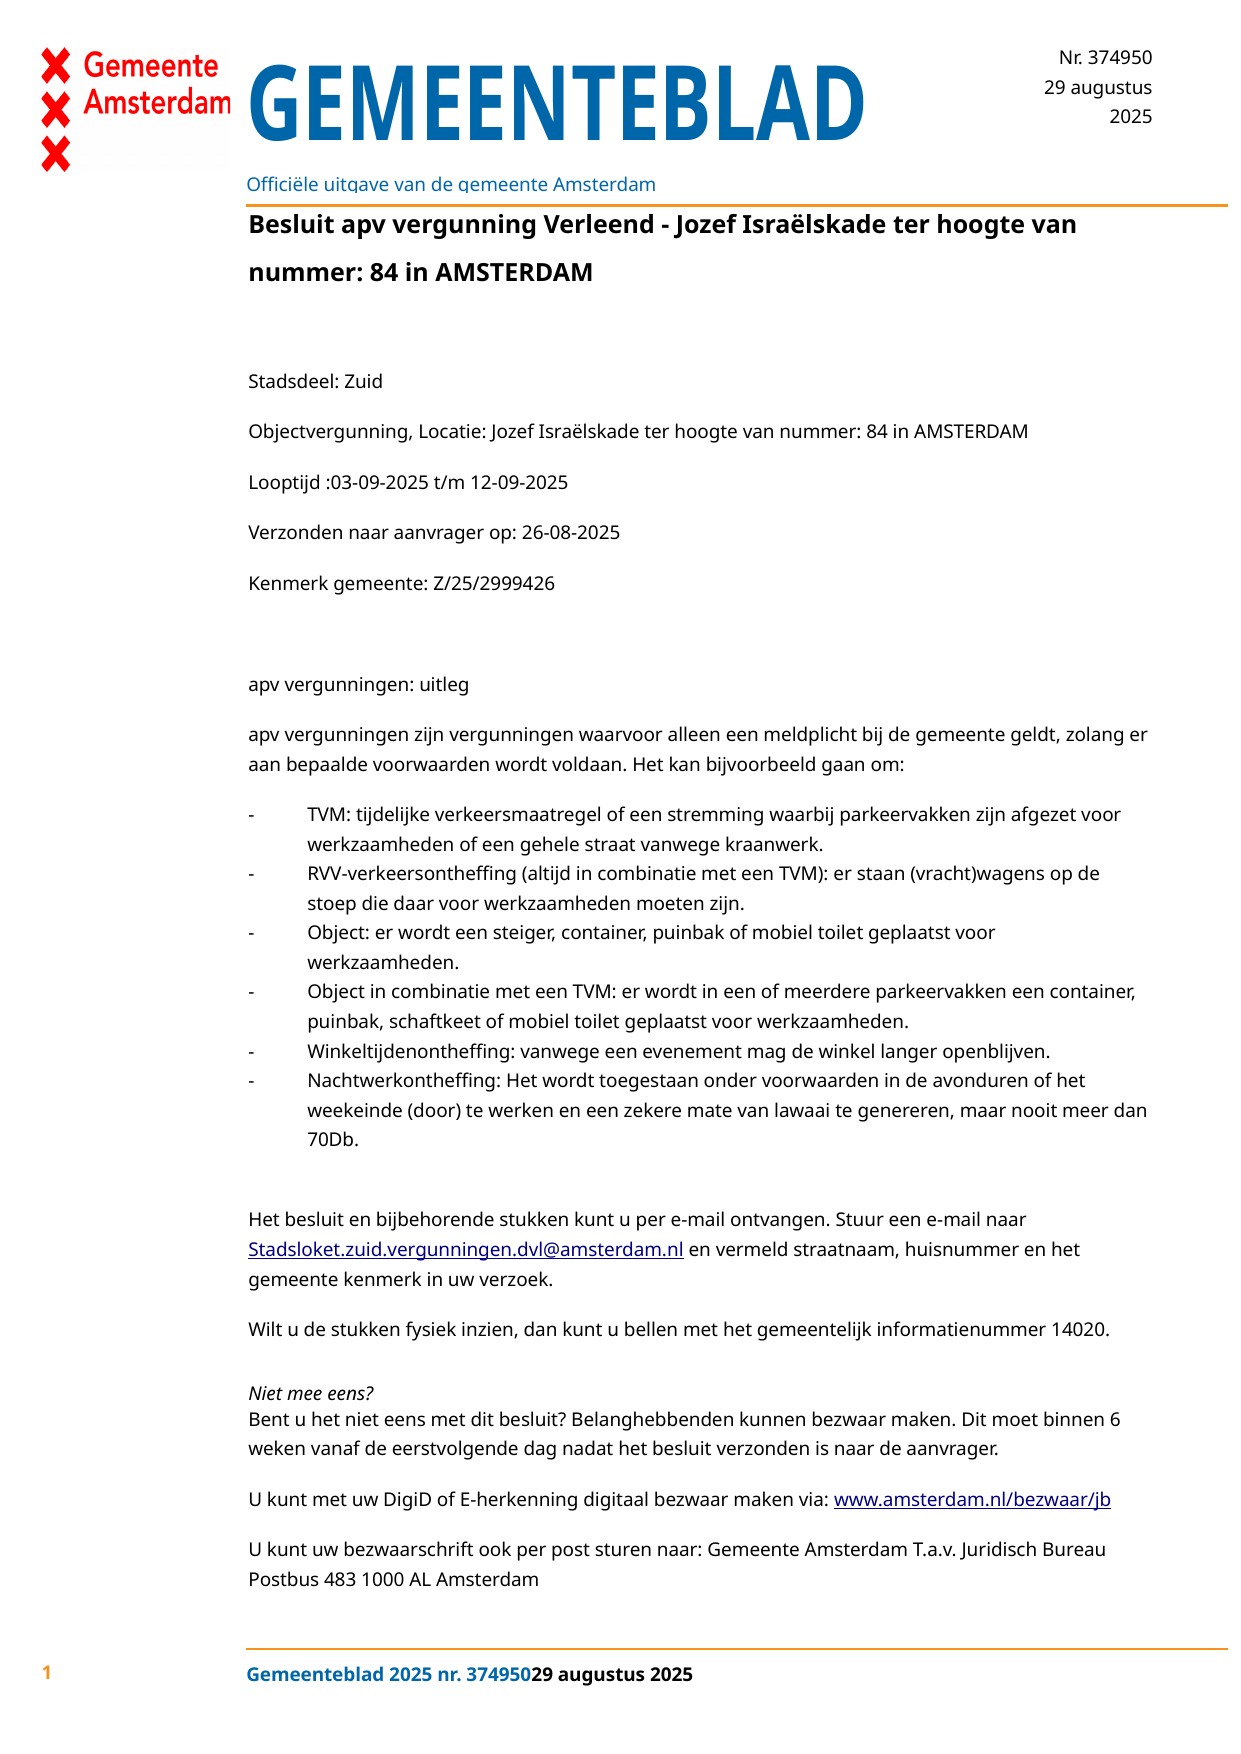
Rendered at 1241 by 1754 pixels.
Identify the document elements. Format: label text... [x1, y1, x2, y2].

text Niet mee eens? [248, 1380, 1152, 1406]
list RVV-verkeersontheffing (altijd in combinatie met een TVM): er staan (vracht)wagens op de stoep die daar voor werkzaamheden moeten zijn. [248, 860, 1152, 916]
text Kenmerk gemeente: Z/25/2999426 [248, 570, 1152, 596]
list Object: er wordt een steiger, container, puinbak of mobiel toilet geplaatst voor werkzaamheden. [248, 919, 1152, 975]
list TVM: tijdelijke verkeersmaatregel of een stremming waarbij parkeervakken zijn afgezet voor werkzaamheden of een gehele straat vanwege kraanwerk. [248, 801, 1152, 857]
text apv vergunningen zijn vergunningen waarvoor alleen een meldplicht bij de gemeente geldt, zolang er aan bepaalde voorwaarden wordt voldaan. Het kan bijvoorbeeld gaan om: [248, 721, 1152, 777]
text Looptijd :03-09-2025 t/m 12-09-2025 [248, 469, 1152, 495]
text Verzonden naar aanvrager op: 26-08-2025 [248, 519, 1152, 545]
list Nachtwerkontheffing: Het wordt toegestaan onder voorwaarden in de avonduren of het weekeinde (door) te werken en een zekere mate van lawaai te genereren, maar nooit meer dan 70Db. [248, 1067, 1152, 1152]
text U kunt uw bezwaarschrift ook per post sturen naar: Gemeente Amsterdam T.a.v. Juridisch Bureau Postbus 483 1000 AL Amsterdam [248, 1536, 1152, 1592]
text Stadsdeel: Zuid [248, 368, 1152, 394]
picture [41, 47, 231, 172]
text Het besluit en bijbehorende stukken kunt u per e-mail ontvangen. Stuur een e-mail naar Stadsloket.zuid.vergunningen.dvl@amsterdam.nl en vermeld straatnaam, huisnummer en het gemeente kenmerk in uw verzoek. [248, 1207, 1152, 1292]
list Winkeltijdenontheffing: vanwege een evenement mag de winkel langer openblijven. [248, 1038, 1152, 1064]
text Wilt u de stukken fysiek inzien, dan kunt u bellen met het gemeentelijk informatienummer 14020. [248, 1316, 1152, 1342]
text apv vergunningen: uitleg [248, 671, 1152, 697]
text Objectvergunning, Locatie: Jozef Israëlskade ter hoogte van nummer: 84 in AMSTERDAM [248, 419, 1152, 444]
text Besluit apv vergunning Verleend - Jozef Israëlskade ter hoogte van nummer: 84 in AMSTERDAM [248, 207, 1152, 288]
text U kunt met uw DigiD of E-herkenning digitaal bezwaar maken via: www.amsterdam.nl/bezwaar/jb [248, 1486, 1152, 1512]
list Object in combinatie met een TVM: er wordt in een of meerdere parkeervakken een container, puinbak, schaftkeet of mobiel toilet geplaatst voor werkzaamheden. [248, 979, 1152, 1034]
text Bent u het niet eens met dit besluit? Belanghebbenden kunnen bezwaar maken. Dit moet binnen 6 weken vanaf de eerstvolgende dag nadat het besluit verzonden is naar de aanvrager. [248, 1406, 1152, 1461]
